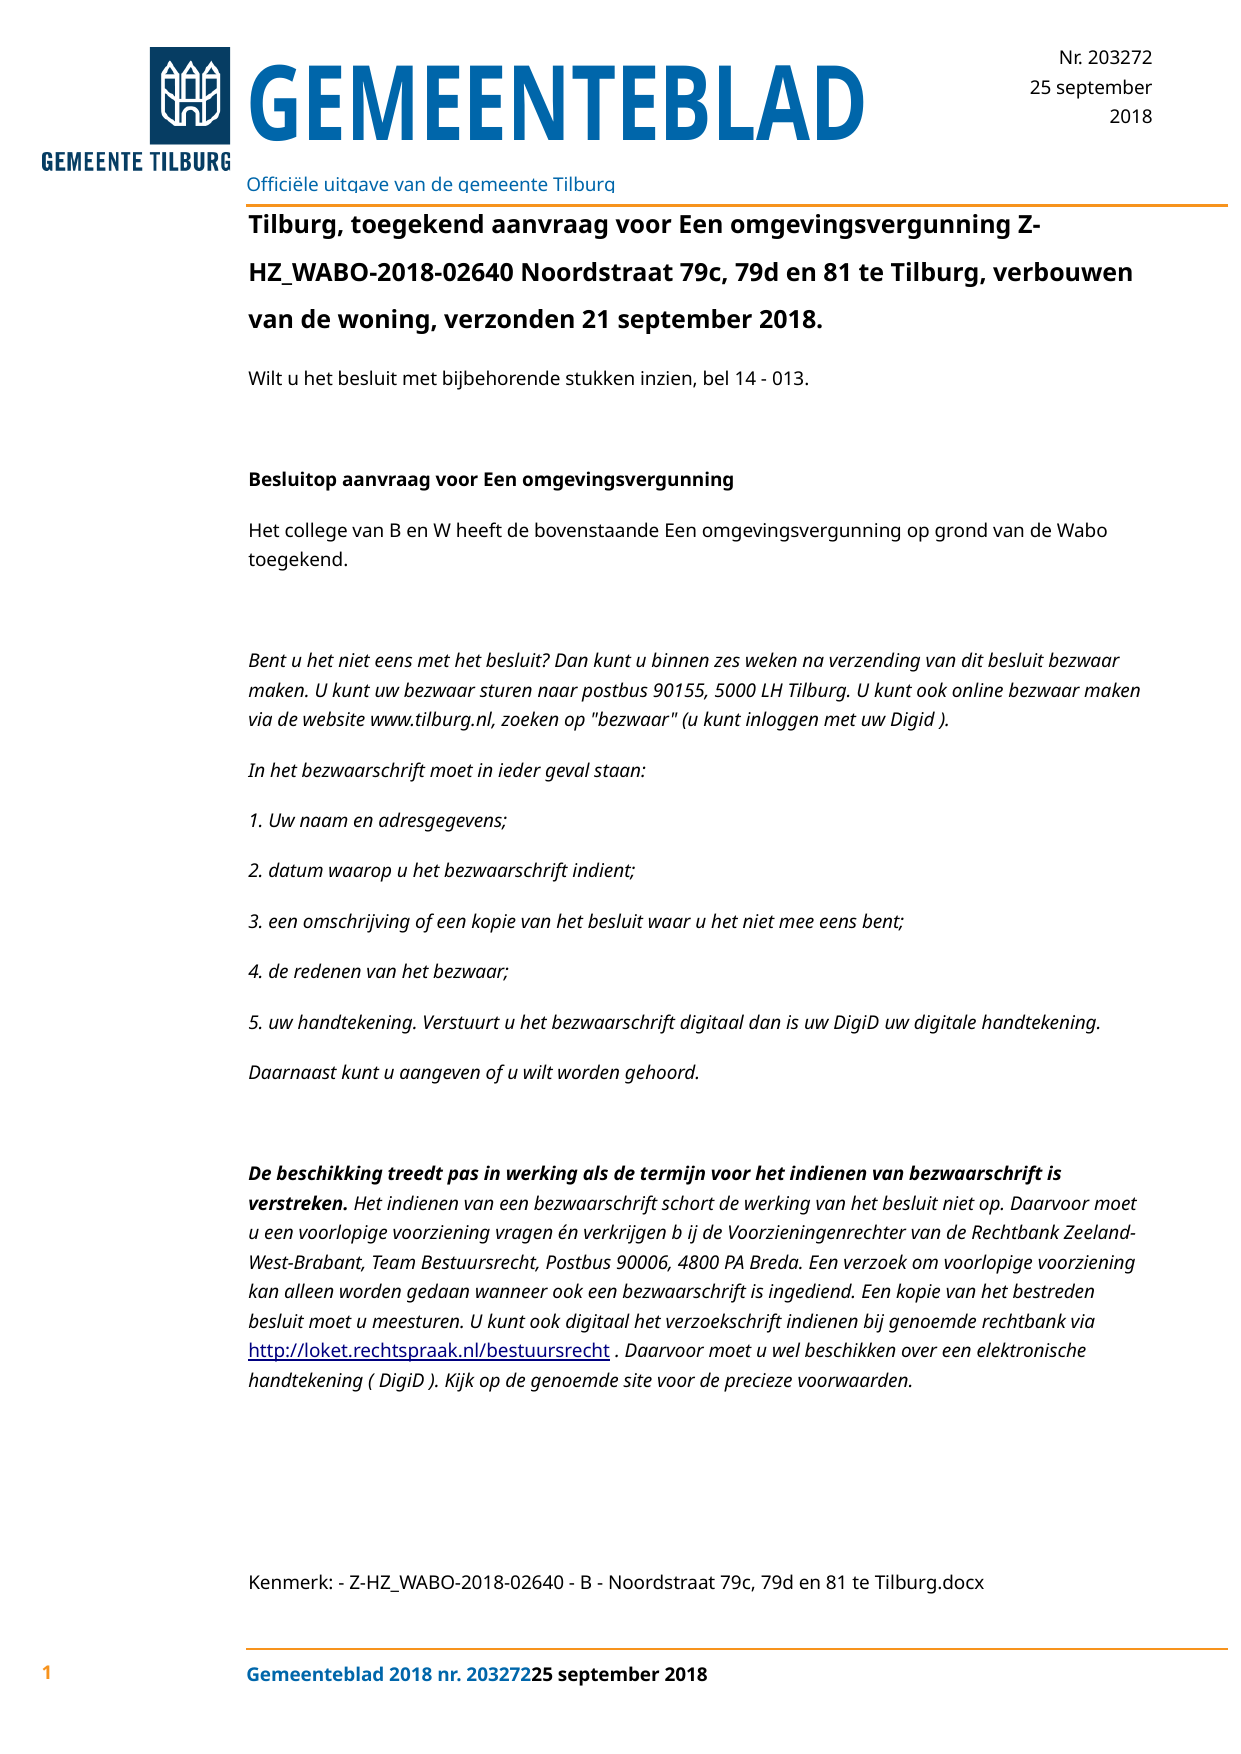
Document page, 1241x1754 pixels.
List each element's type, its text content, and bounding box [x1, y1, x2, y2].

text Tilburg, toegekend aanvraag voor Een omgevingsvergunning Z-HZ_WABO-2018-02640 Noordstraat 79c, 79d en 81 te Tilburg, verbouwen van de woning, verzonden 21 september 2018. [248, 207, 1152, 336]
text Daarnaast kunt u aangeven of u wilt worden gehoord. [248, 1059, 1152, 1085]
picture [41, 47, 231, 172]
text Het college van B en W heeft de bovenstaande Een omgevingsvergunning op grond van de Wabo toegekend. [248, 517, 1152, 572]
text 1. Uw naam en adresgegevens; [248, 807, 1152, 833]
text 2. datum waarop u het bezwaarschrift indient; [248, 858, 1152, 883]
text 4. de redenen van het bezwaar; [248, 958, 1152, 984]
text Wilt u het besluit met bijbehorende stukken inzien, bel 14 - 013. [248, 366, 1152, 391]
text 3. een omschrijving of een kopie van het besluit waar u het niet mee eens bent; [248, 908, 1152, 934]
text Besluitop aanvraag voor Een omgevingsvergunning [248, 466, 1152, 492]
text 5. uw handtekening. Verstuurt u het bezwaarschrift digitaal dan is uw DigiD uw digitale handtekening. [248, 1009, 1152, 1034]
text In het bezwaarschrift moet in ieder geval staan: [248, 757, 1152, 782]
text Kenmerk: - Z-HZ_WABO-2018-02640 - B - Noordstraat 79c, 79d en 81 te Tilburg.docx [248, 1569, 1152, 1594]
text Bent u het niet eens met het besluit? Dan kunt u binnen zes weken na verzending van dit besluit bezwaar maken. U kunt uw bezwaar sturen naar postbus 90155, 5000 LH Tilburg. U kunt ook online bezwaar maken via de website www.tilburg.nl, zoeken op "bezwaar" (u kunt inloggen met uw Digid ). [248, 647, 1152, 732]
text De beschikking treedt pas in werking als de termijn voor het indienen van bezwaarschrift is verstreken. Het indienen van een bezwaarschrift schort de werking van het besluit niet op. Daarvoor moet u een voorlopige voorziening vragen én verkrijgen b ij de Voorzieningenrechter van de Rechtbank Zeeland-West-Brabant, Team Bestuursrecht, Postbus 90006, 4800 PA Breda. Een verzoek om voorlopige voorziening kan alleen worden gedaan wanneer ook een bezwaarschrift is ingediend. Een kopie van het bestreden besluit moet u meesturen. U kunt ook digitaal het verzoekschrift indienen bij genoemde rechtbank via http://loket.rechtspraak.nl/bestuursrecht . Daarvoor moet u wel beschikken over een elektronische handtekening ( DigiD ). Kijk op de genoemde site voor de precieze voorwaarden. [248, 1160, 1152, 1393]
